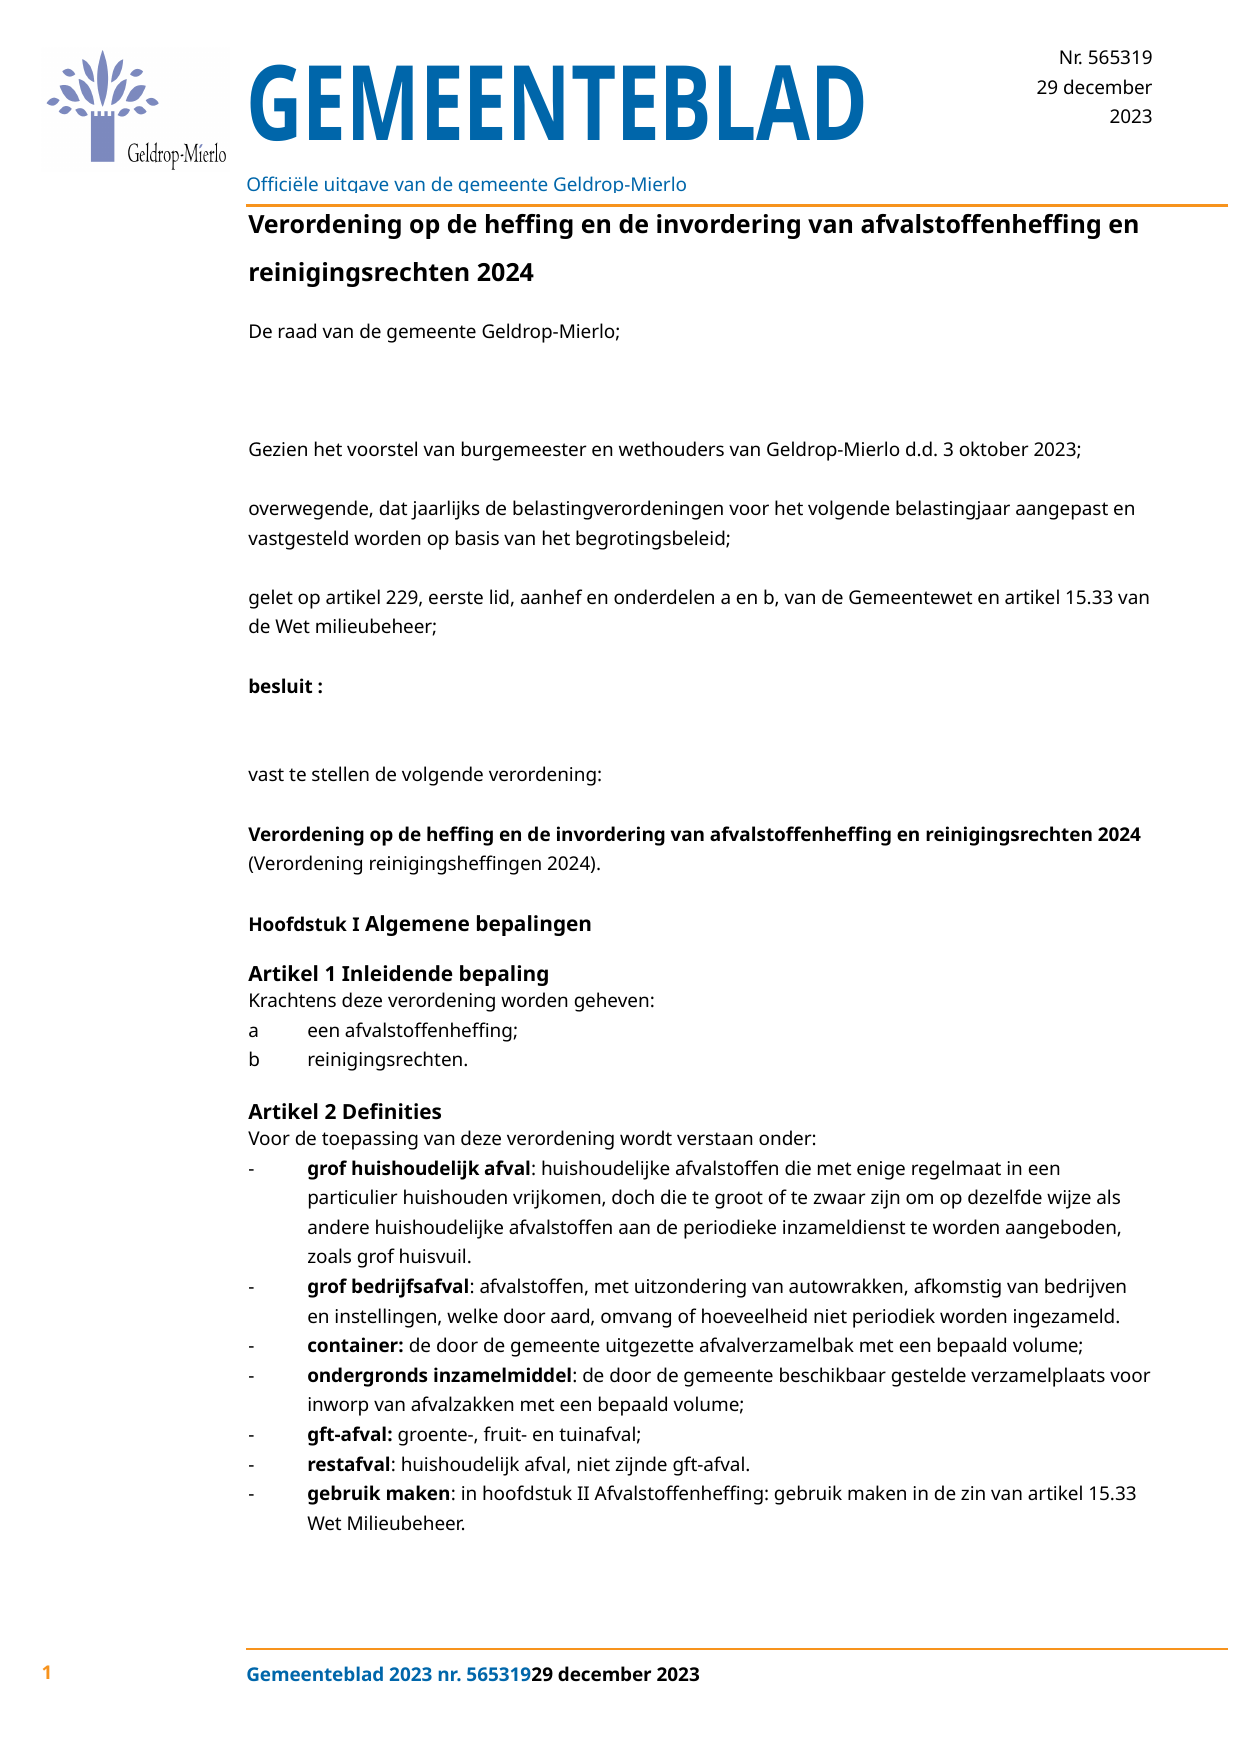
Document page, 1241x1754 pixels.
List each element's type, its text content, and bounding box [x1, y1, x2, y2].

text Voor de toepassing van deze verordening wordt verstaan onder: [248, 1125, 1152, 1151]
list grof bedrijfsafval: afvalstoffen, met uitzondering van autowrakken, afkomstig van bedrijven en instellingen, welke door aard, omvang of hoeveelheid niet periodiek worden ingezameld. [248, 1273, 1152, 1328]
text Verordening op de heffing en de invordering van afvalstoffenheffing en reinigingsrechten 2024 [248, 207, 1152, 288]
list restafval: huishoudelijk afval, niet zijnde gft-afval. [248, 1451, 1152, 1476]
list ondergronds inzamelmiddel: de door de gemeente beschikbaar gestelde verzamelplaats voor inworp van afvalzakken met een bepaald volume; [248, 1362, 1152, 1417]
text Gezien het voorstel van burgemeester en wethouders van Geldrop-Mierlo d.d. 3 oktober 2023; [248, 436, 1152, 462]
text vast te stellen de volgende verordening: [248, 762, 1152, 787]
text besluit : [248, 673, 1152, 699]
list een afvalstoffenheffing; [248, 1017, 1152, 1043]
list container: de door de gemeente uitgezette afvalverzamelbak met een bepaald volume; [248, 1332, 1152, 1358]
list gebruik maken: in hoofdstuk II Afvalstoffenheffing: gebruik maken in de zin van artikel 15.33 Wet Milieubeheer. [248, 1480, 1152, 1536]
text Hoofdstuk I Algemene bepalingen [248, 909, 1152, 938]
list grof huishoudelijk afval: huishoudelijke afvalstoffen die met enige regelmaat in een particulier huishouden vrijkomen, doch die te groot of te zwaar zijn om op dezelfde wijze als andere huishoudelijke afvalstoffen aan de periodieke inzameldienst te worden aangeboden, zoals grof huisvuil. [248, 1155, 1152, 1269]
text De raad van de gemeente Geldrop-Mierlo; [248, 318, 1152, 344]
list reinigingsrechten. [248, 1046, 1152, 1072]
text Krachtens deze verordening worden geheven: [248, 987, 1152, 1013]
text overwegende, dat jaarlijks de belastingverordeningen voor het volgende belastingjaar aangepast en vastgesteld worden op basis van het begrotingsbeleid; [248, 495, 1152, 551]
text gelet op artikel 229, eerste lid, aanhef en onderdelen a en b, van de Gemeentewet en artikel 15.33 van de Wet milieubeheer; [248, 584, 1152, 639]
picture [41, 47, 231, 172]
text Artikel 2 Definities [248, 1097, 1152, 1125]
text Artikel 1 Inleidende bepaling [248, 959, 1152, 987]
list gft-afval: groente-, fruit- en tuinafval; [248, 1421, 1152, 1447]
text Verordening op de heffing en de invordering van afvalstoffenheffing en reinigingsrechten 2024 (Verordening reinigingsheffingen 2024). [248, 821, 1152, 876]
